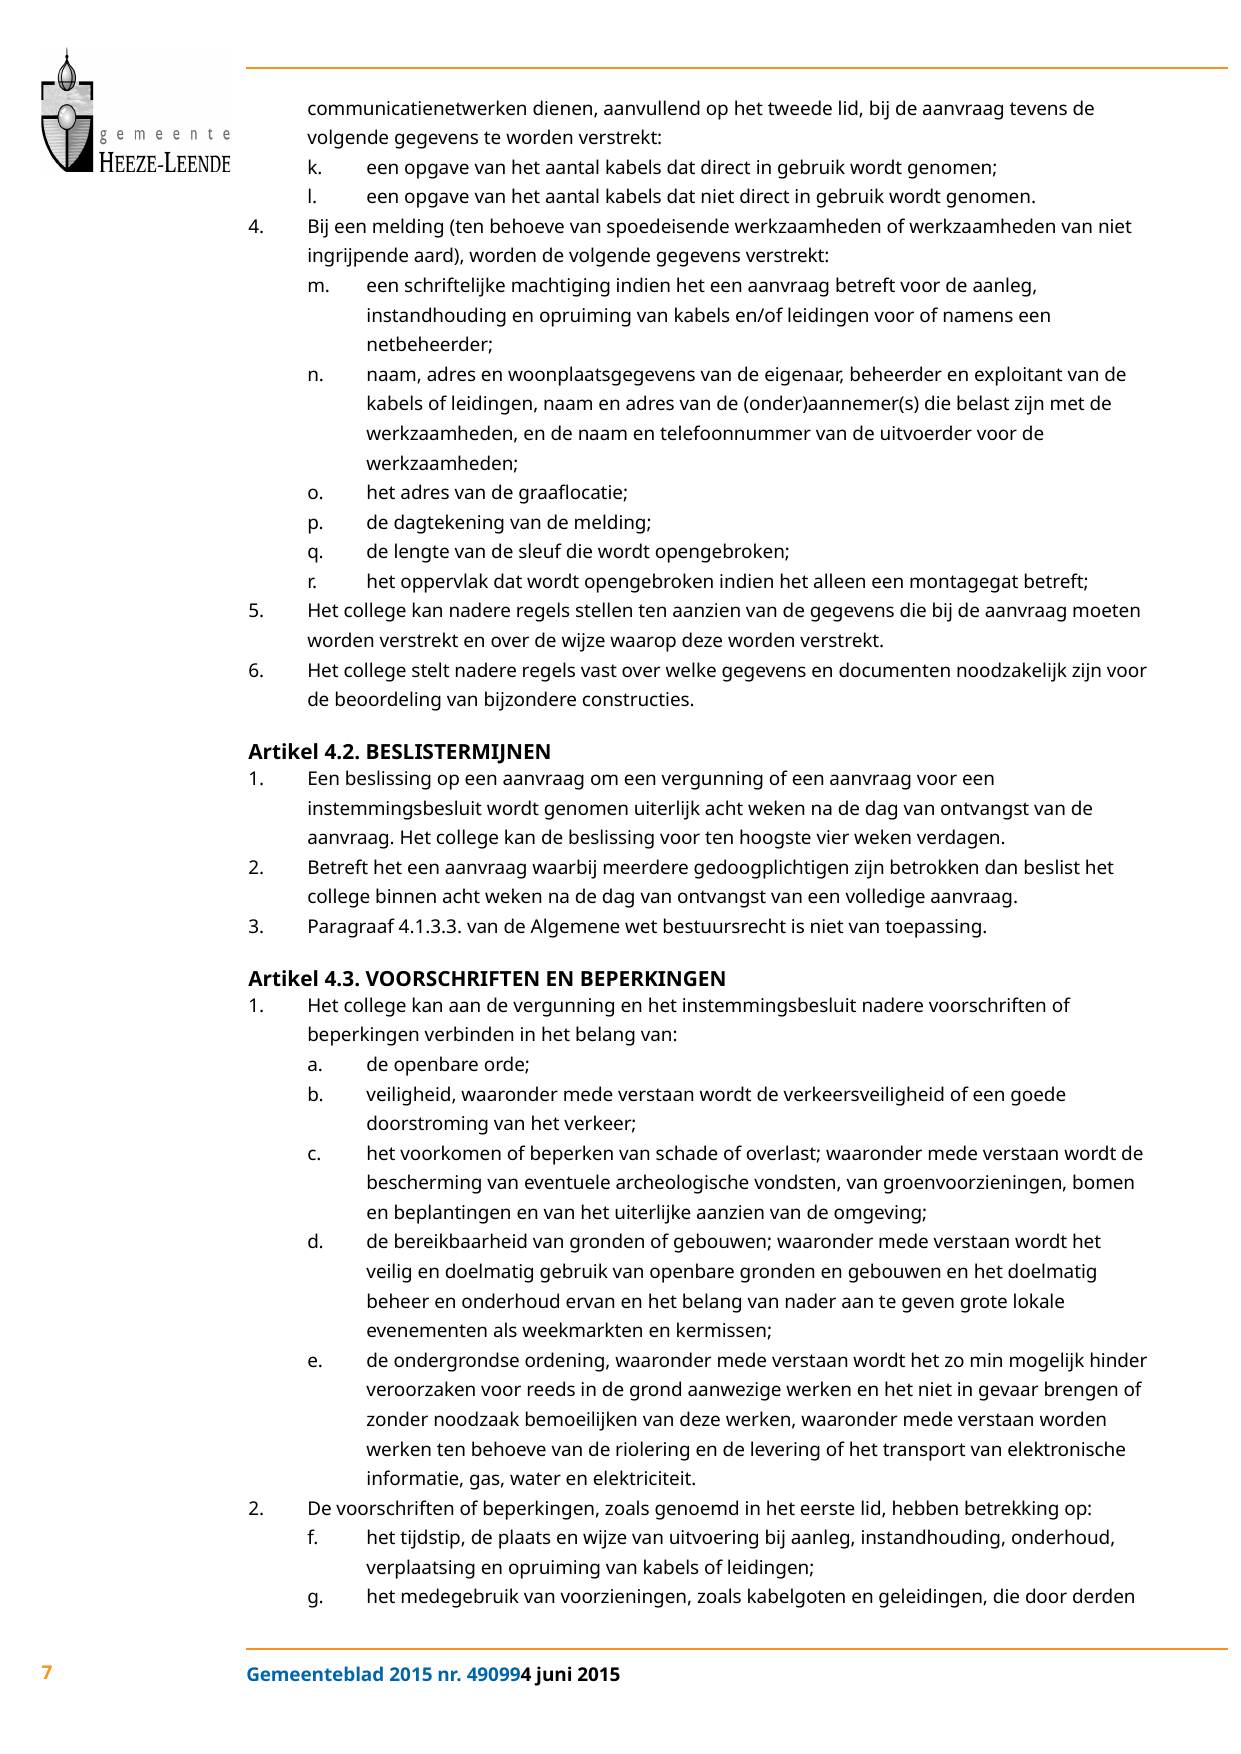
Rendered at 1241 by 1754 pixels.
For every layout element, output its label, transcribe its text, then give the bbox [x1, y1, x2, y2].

list het oppervlak dat wordt opengebroken indien het alleen een montagegat betreft; [307, 568, 1152, 594]
text Artikel 4.2. BESLISTERMIJNEN [248, 737, 1152, 765]
list de bereikbaarheid van gronden of gebouwen; waaronder mede verstaan wordt het veilig en doelmatig gebruik van openbare gronden en gebouwen en het doelmatig beheer en onderhoud ervan en het belang van nader aan te geven grote lokale evenementen als weekmarkten en kermissen; [307, 1229, 1152, 1343]
list een opgave van het aantal kabels dat direct in gebruik wordt genomen; [307, 154, 1152, 180]
list Paragraaf 4.1.3.3. van de Algemene wet bestuursrecht is niet van toepassing. [248, 913, 1152, 939]
list Betreft het een aanvraag waarbij meerdere gedoogplichtigen zijn betrokken dan beslist het college binnen acht weken na de dag van ontvangst van een volledige aanvraag. [248, 854, 1152, 909]
list naam, adres en woonplaatsgegevens van de eigenaar, beheerder en exploitant van de kabels of leidingen, naam en adres van de (onder)aannemer(s) die belast zijn met de werkzaamheden, en de naam en telefoonnummer van de uitvoerder voor de werkzaamheden; [307, 361, 1152, 476]
list het adres van de graaflocatie; [307, 479, 1152, 505]
list Het college kan aan de vergunning en het instemmingsbesluit nadere voorschriften of beperkingen verbinden in het belang van: [248, 992, 1152, 1047]
text Artikel 4.3. VOORSCHRIFTEN EN BEPERKINGEN [248, 964, 1152, 992]
list een opgave van het aantal kabels dat niet direct in gebruik wordt genomen. [307, 183, 1152, 209]
list Het college stelt nadere regels vast over welke gegevens en documenten noodzakelijk zijn voor de beoordeling van bijzondere constructies. [248, 657, 1152, 712]
list Het college kan nadere regels stellen ten aanzien van de gegevens die bij de aanvraag moeten worden verstrekt en over de wijze waarop deze worden verstrekt. [248, 598, 1152, 653]
list communicatienetwerken dienen, aanvullend op het tweede lid, bij de aanvraag tevens de volgende gegevens te worden verstrekt: [248, 95, 1152, 150]
list het voorkomen of beperken van schade of overlast; waaronder mede verstaan wordt de bescherming van eventuele archeologische vondsten, van groenvoorzieningen, bomen en beplantingen en van het uiterlijke aanzien van de omgeving; [307, 1140, 1152, 1225]
list het medegebruik van voorzieningen, zoals kabelgoten en geleidingen, die door derden [307, 1584, 1152, 1609]
list Een beslissing op een aanvraag om een vergunning of een aanvraag voor een instemmingsbesluit wordt genomen uiterlijk acht weken na de dag van ontvangst van de aanvraag. Het college kan de beslissing voor ten hoogste vier weken verdagen. [248, 765, 1152, 850]
picture [41, 47, 231, 172]
list het tijdstip, de plaats en wijze van uitvoering bij aanleg, instandhouding, onderhoud, verplaatsing en opruiming van kabels of leidingen; [307, 1524, 1152, 1580]
list de ondergrondse ordening, waaronder mede verstaan wordt het zo min mogelijk hinder veroorzaken voor reeds in de grond aanwezige werken en het niet in gevaar brengen of zonder noodzaak bemoeilijken van deze werken, waaronder mede verstaan worden werken ten behoeve van de riolering en de levering of het transport van elektronische informatie, gas, water en elektriciteit. [307, 1347, 1152, 1491]
list de lengte van de sleuf die wordt opengebroken; [307, 538, 1152, 564]
list De voorschriften of beperkingen, zoals genoemd in het eerste lid, hebben betrekking op: [248, 1495, 1152, 1521]
list een schriftelijke machtiging indien het een aanvraag betreft voor de aanleg, instandhouding en opruiming van kabels en/of leidingen voor of namens een netbeheerder; [307, 272, 1152, 357]
list de dagtekening van de melding; [307, 509, 1152, 535]
list de openbare orde; [307, 1051, 1152, 1077]
list veiligheid, waaronder mede verstaan wordt de verkeersveiligheid of een goede doorstroming van het verkeer; [307, 1081, 1152, 1136]
list Bij een melding (ten behoeve van spoedeisende werkzaamheden of werkzaamheden van niet ingrijpende aard), worden de volgende gegevens verstrekt: [248, 213, 1152, 268]
